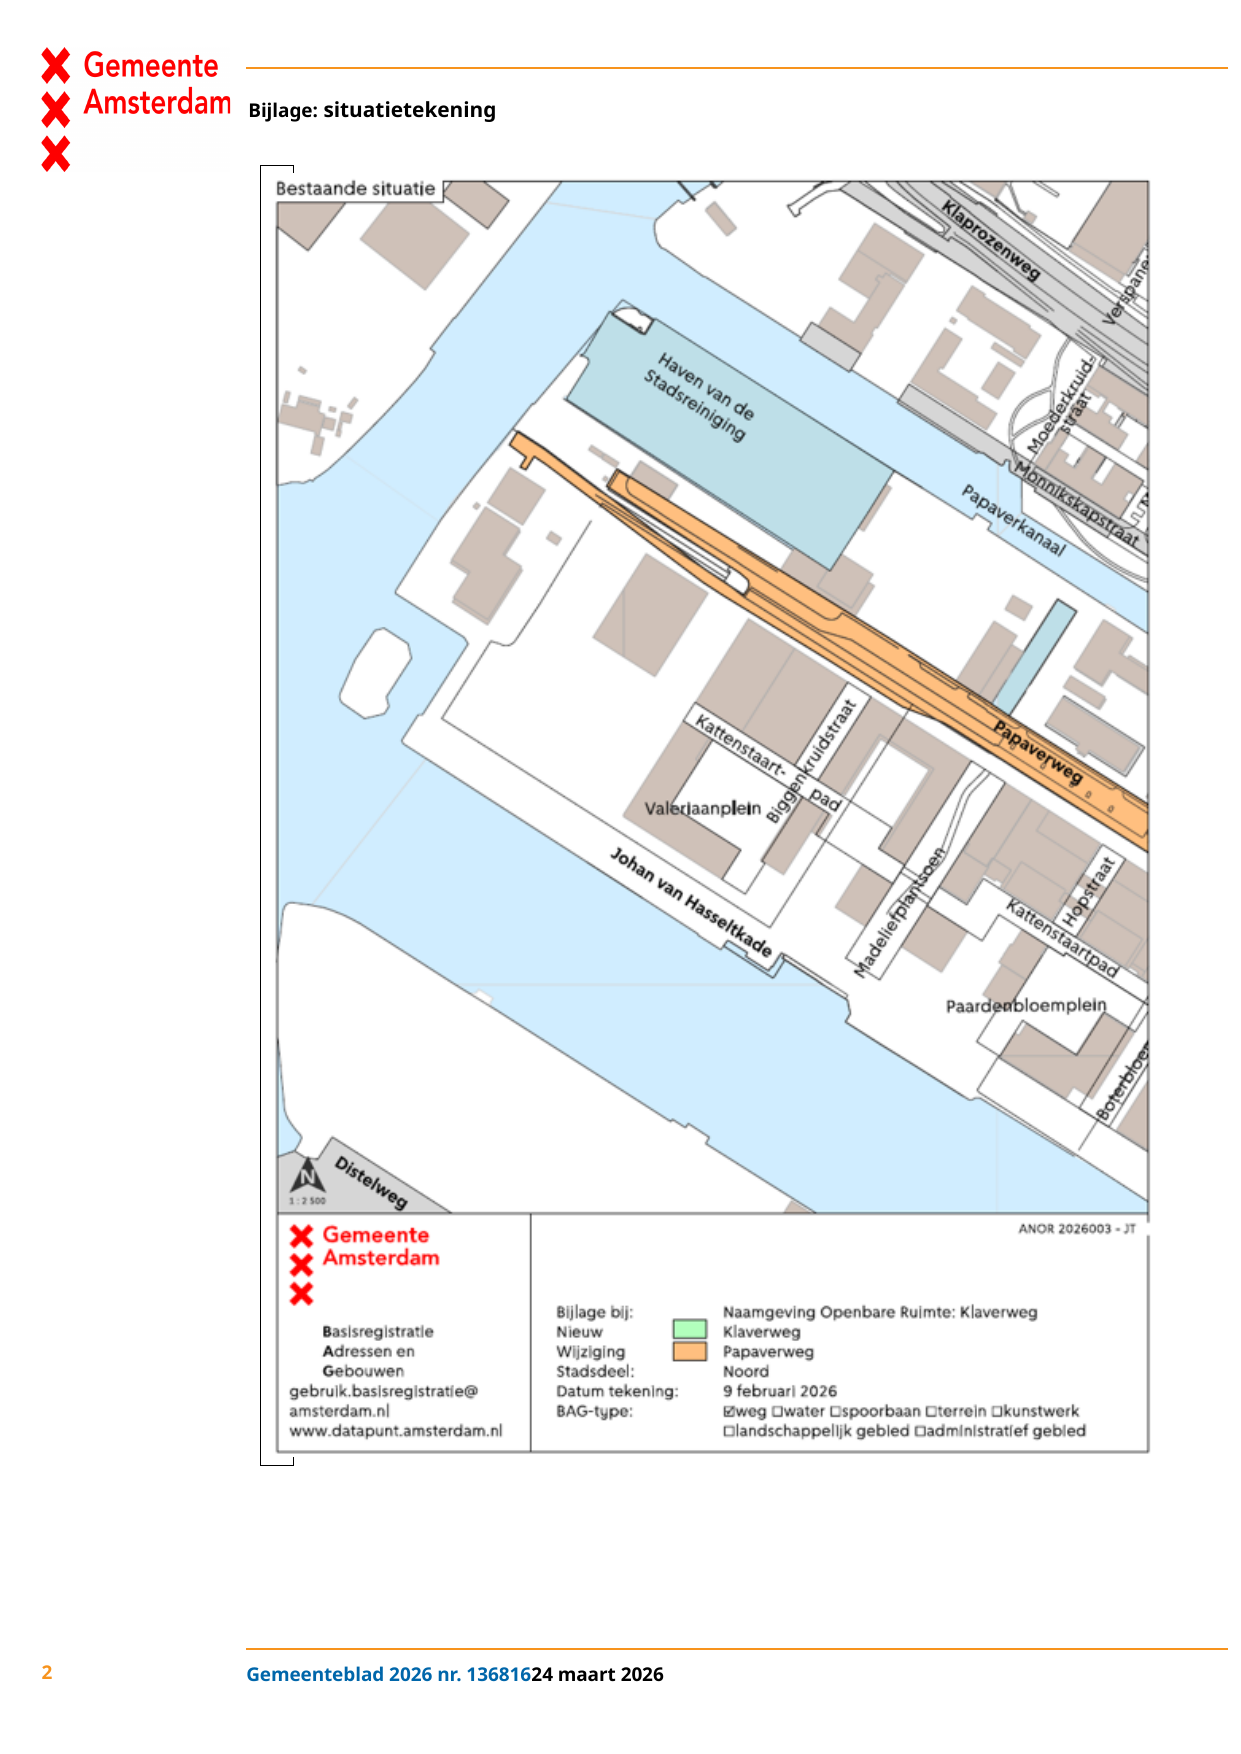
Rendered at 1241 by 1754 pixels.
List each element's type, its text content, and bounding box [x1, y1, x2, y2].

text Bijlage: situatietekening [248, 95, 1152, 123]
picture [41, 47, 231, 172]
picture [268, 173, 1155, 1457]
